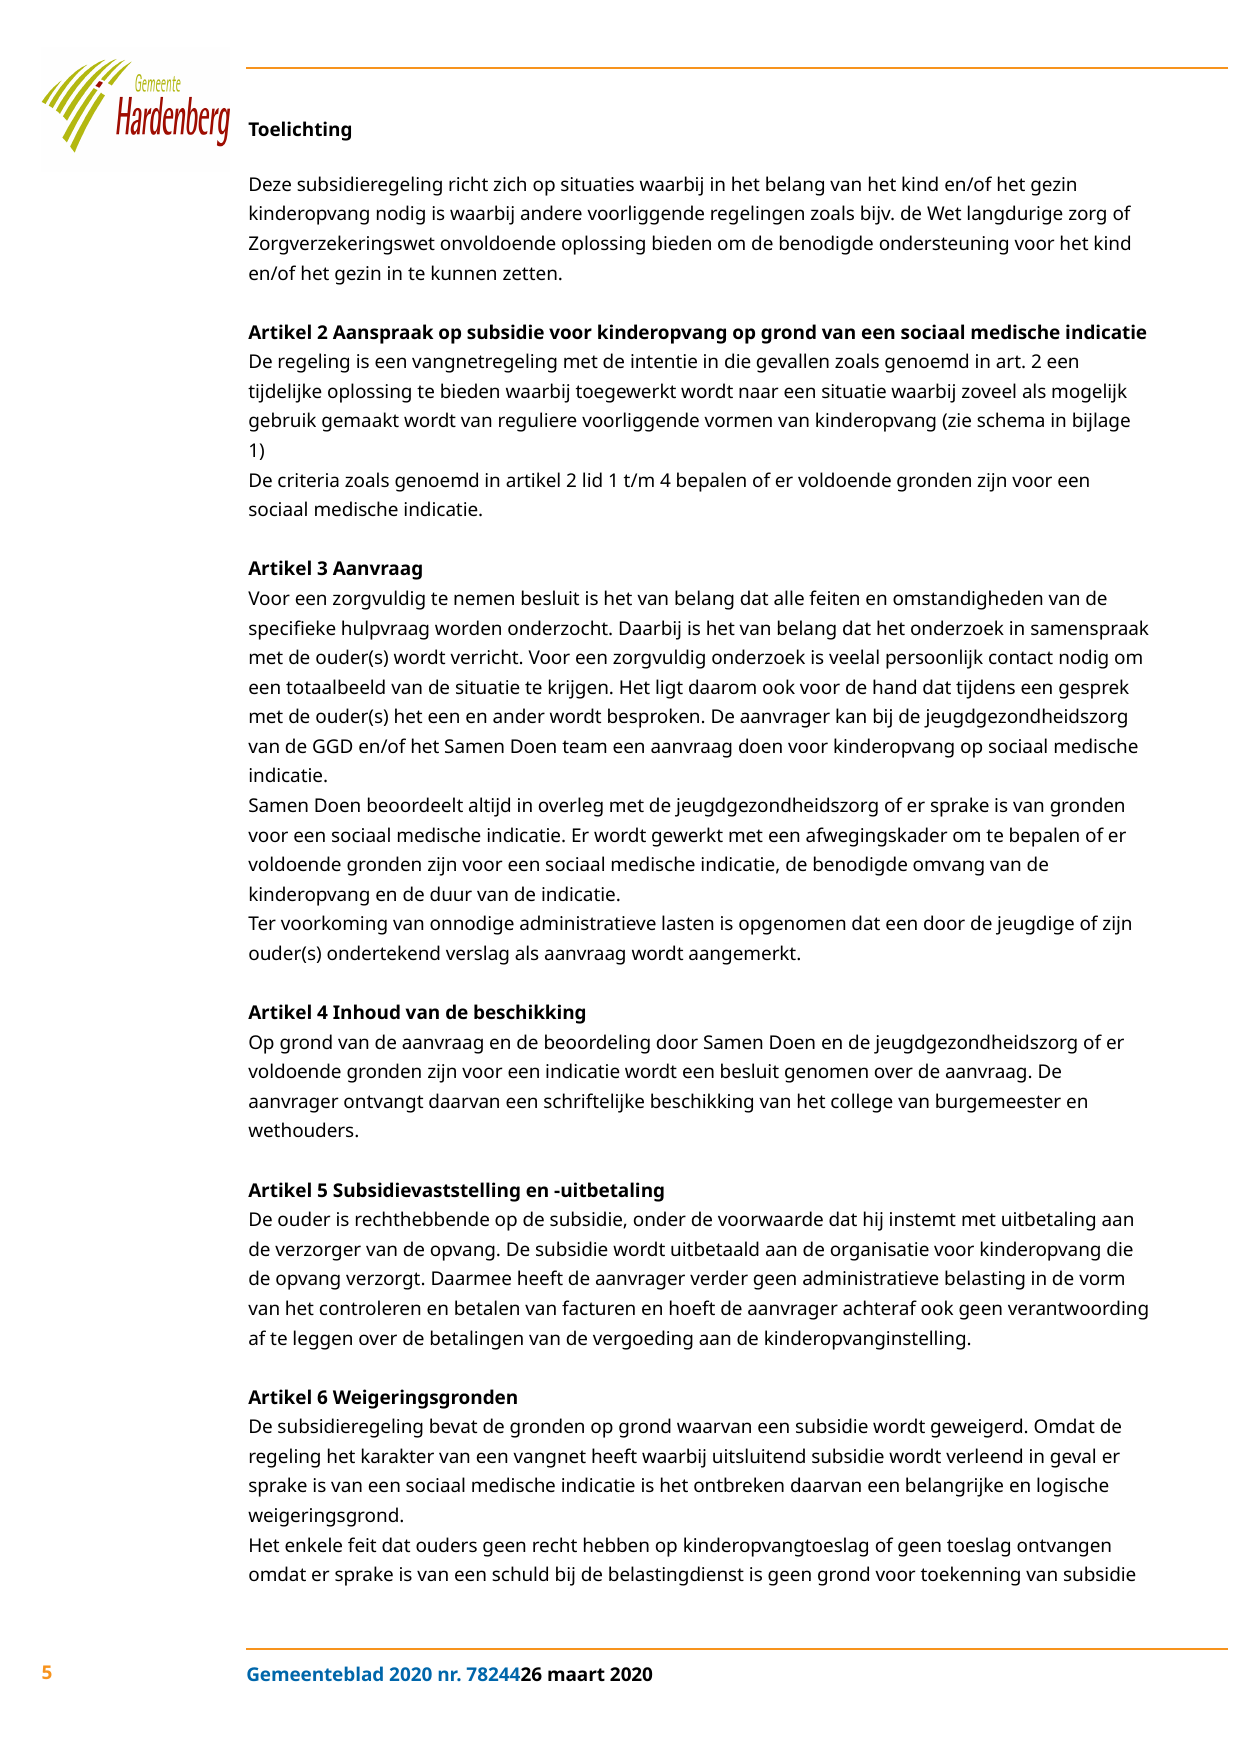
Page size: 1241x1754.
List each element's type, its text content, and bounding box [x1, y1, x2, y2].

text De ouder is rechthebbende op de subsidie, onder de voorwaarde dat hij instemt met uitbetaling aan de verzorger van de opvang. De subsidie wordt uitbetaald aan de organisatie voor kinderopvang die de opvang verzorgt. Daarmee heeft de aanvrager verder geen administratieve belasting in de vorm van het controleren en betalen van facturen en hoeft de aanvrager achteraf ook geen verantwoording af te leggen over de betalingen van de vergoeding aan de kinderopvanginstelling. [248, 1206, 1152, 1351]
text Voor een zorgvuldig te nemen besluit is het van belang dat alle feiten en omstandigheden van de specifieke hulpvraag worden onderzocht. Daarbij is het van belang dat het onderzoek in samenspraak met de ouder(s) wordt verricht. Voor een zorgvuldig onderzoek is veelal persoonlijk contact nodig om een totaalbeeld van de situatie te krijgen. Het ligt daarom ook voor de hand dat tijdens een gesprek met de ouder(s) het een en ander wordt besproken. De aanvrager kan bij de jeugdgezondheidszorg van de GGD en/of het Samen Doen team een aanvraag doen voor kinderopvang op sociaal medische indicatie. [248, 585, 1152, 788]
text Het enkele feit dat ouders geen recht hebben op kinderopvangtoeslag of geen toeslag ontvangen omdat er sprake is van een schuld bij de belastingdienst is geen grond voor toekenning van subsidie [248, 1532, 1152, 1587]
text Ter voorkoming van onnodige administratieve lasten is opgenomen dat een door de jeugdige of zijn ouder(s) ondertekend verslag als aanvraag wordt aangemerkt. [248, 911, 1152, 966]
text De regeling is een vangnetregeling met de intentie in die gevallen zoals genoemd in art. 2 een tijdelijke oplossing te bieden waarbij toegewerkt wordt naar een situatie waarbij zoveel als mogelijk gebruik gemaakt wordt van reguliere voorliggende vormen van kinderopvang (zie schema in bijlage 1) [248, 348, 1152, 463]
text Artikel 4 Inhoud van de beschikking [248, 999, 1152, 1025]
text Artikel 6 Weigeringsgronden [248, 1384, 1152, 1410]
text De criteria zoals genoemd in artikel 2 lid 1 t/m 4 bepalen of er voldoende gronden zijn voor een sociaal medische indicatie. [248, 467, 1152, 522]
text Artikel 3 Aanvraag [248, 556, 1152, 581]
text Op grond van de aanvraag en de beoordeling door Samen Doen en de jeugdgezondheidszorg of er voldoende gronden zijn voor een indicatie wordt een besluit genomen over de aanvraag. De aanvrager ontvangt daarvan een schriftelijke beschikking van het college van burgemeester en wethouders. [248, 1029, 1152, 1143]
text Samen Doen beoordeelt altijd in overleg met de jeugdgezondheidszorg of er sprake is van gronden voor een sociaal medische indicatie. Er wordt gewerkt met een afwegingskader om te bepalen of er voldoende gronden zijn voor een sociaal medische indicatie, de benodigde omvang van de kinderopvang en de duur van de indicatie. [248, 792, 1152, 907]
picture [41, 47, 231, 172]
text Artikel 5 Subsidievaststelling en -uitbetaling [248, 1177, 1152, 1203]
text De subsidieregeling bevat de gronden op grond waarvan een subsidie wordt geweigerd. Omdat de regeling het karakter van een vangnet heeft waarbij uitsluitend subsidie wordt verleend in geval er sprake is van een sociaal medische indicatie is het ontbreken daarvan een belangrijke en logische weigeringsgrond. [248, 1413, 1152, 1528]
text Deze subsidieregeling richt zich op situaties waarbij in het belang van het kind en/of het gezin kinderopvang nodig is waarbij andere voorliggende regelingen zoals bijv. de Wet langdurige zorg of Zorgverzekeringswet onvoldoende oplossing bieden om de benodigde ondersteuning voor het kind en/of het gezin in te kunnen zetten. [248, 171, 1152, 286]
text Artikel 2 Aanspraak op subsidie voor kinderopvang op grond van een sociaal medische indicatie [248, 319, 1152, 345]
text Toelichting [248, 116, 1152, 141]
